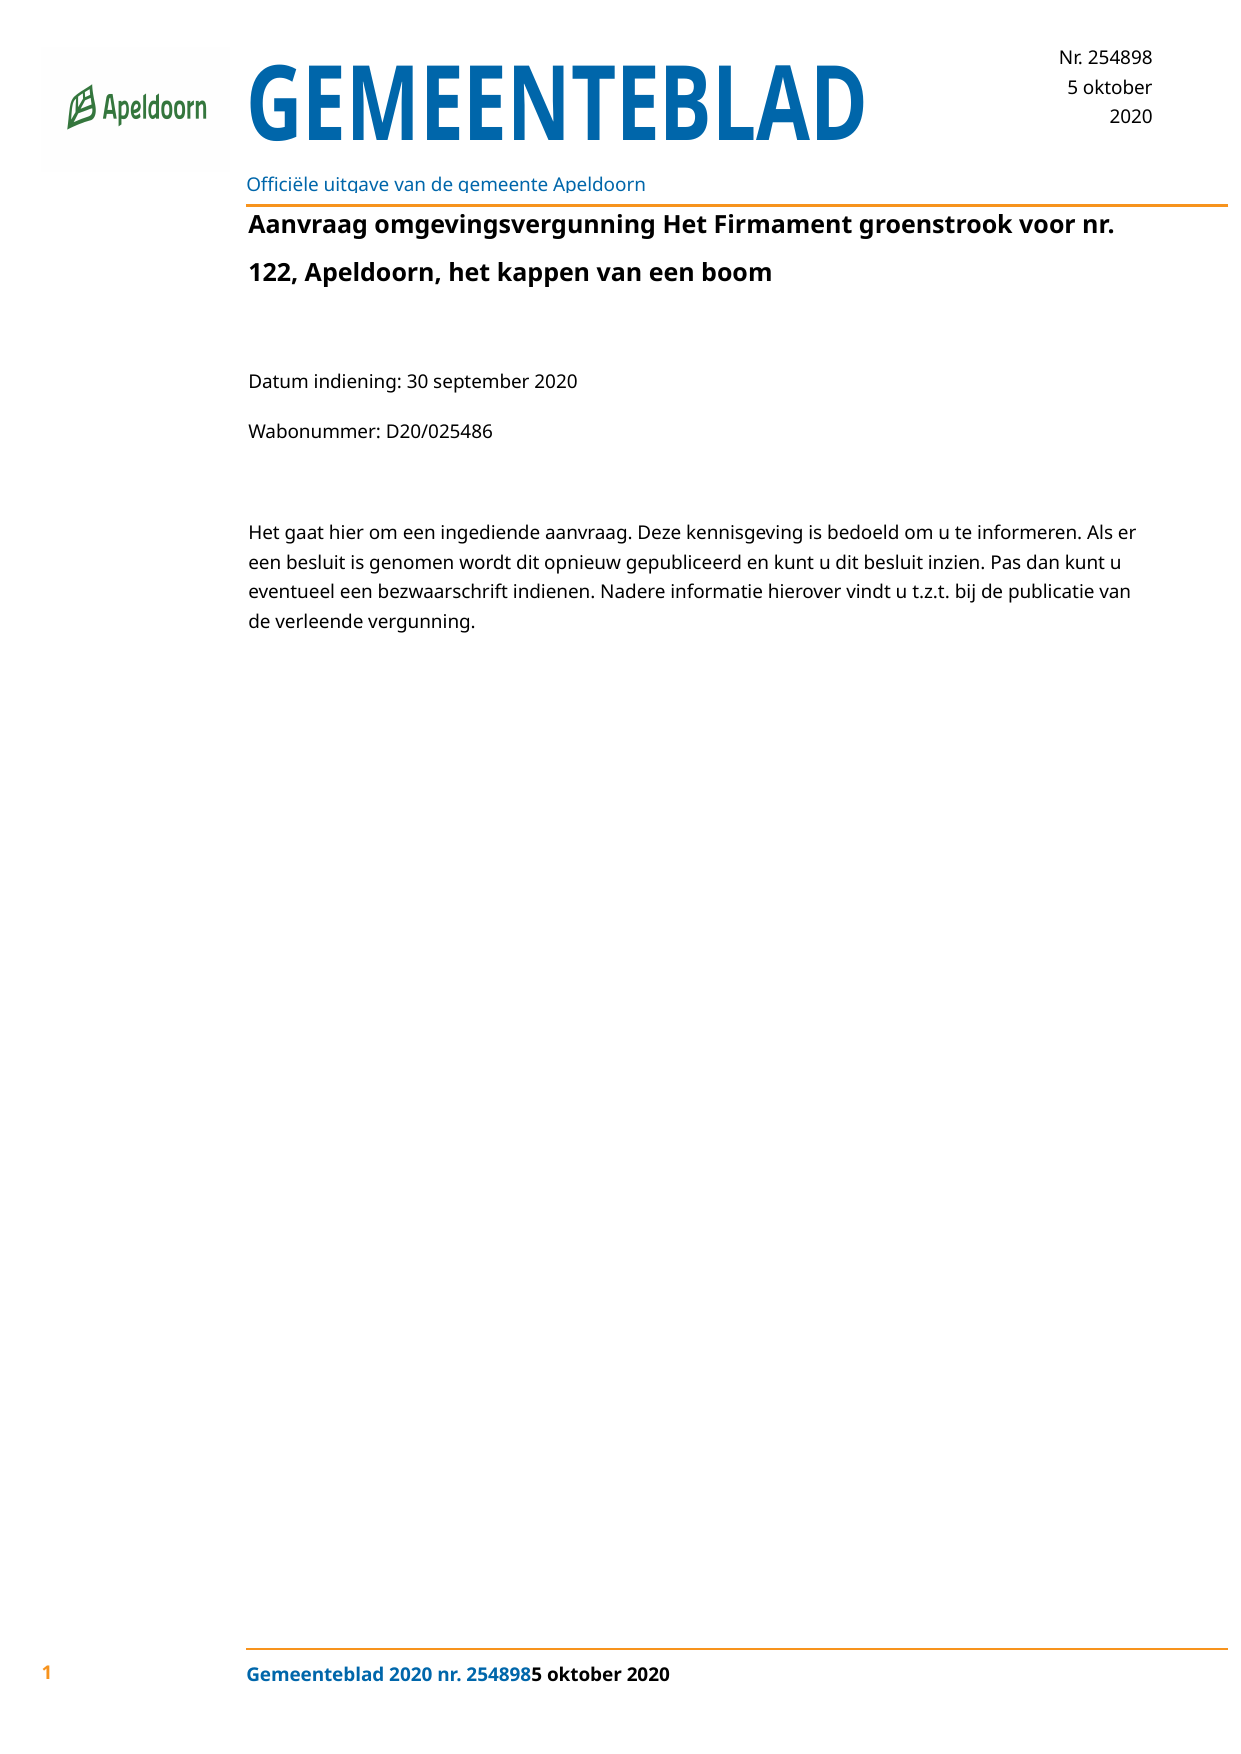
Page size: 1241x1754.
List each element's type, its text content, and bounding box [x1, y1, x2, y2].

picture [41, 47, 231, 172]
text Het gaat hier om een ingediende aanvraag. Deze kennisgeving is bedoeld om u te informeren. Als er een besluit is genomen wordt dit opnieuw gepubliceerd en kunt u dit besluit inzien. Pas dan kunt u eventueel een bezwaarschrift indienen. Nadere informatie hierover vindt u t.z.t. bij de publicatie van de verleende vergunning. [248, 519, 1152, 634]
text Wabonummer: D20/025486 [248, 419, 1152, 444]
text Datum indiening: 30 september 2020 [248, 368, 1152, 394]
text Aanvraag omgevingsvergunning Het Firmament groenstrook voor nr. 122, Apeldoorn, het kappen van een boom [248, 207, 1152, 288]
